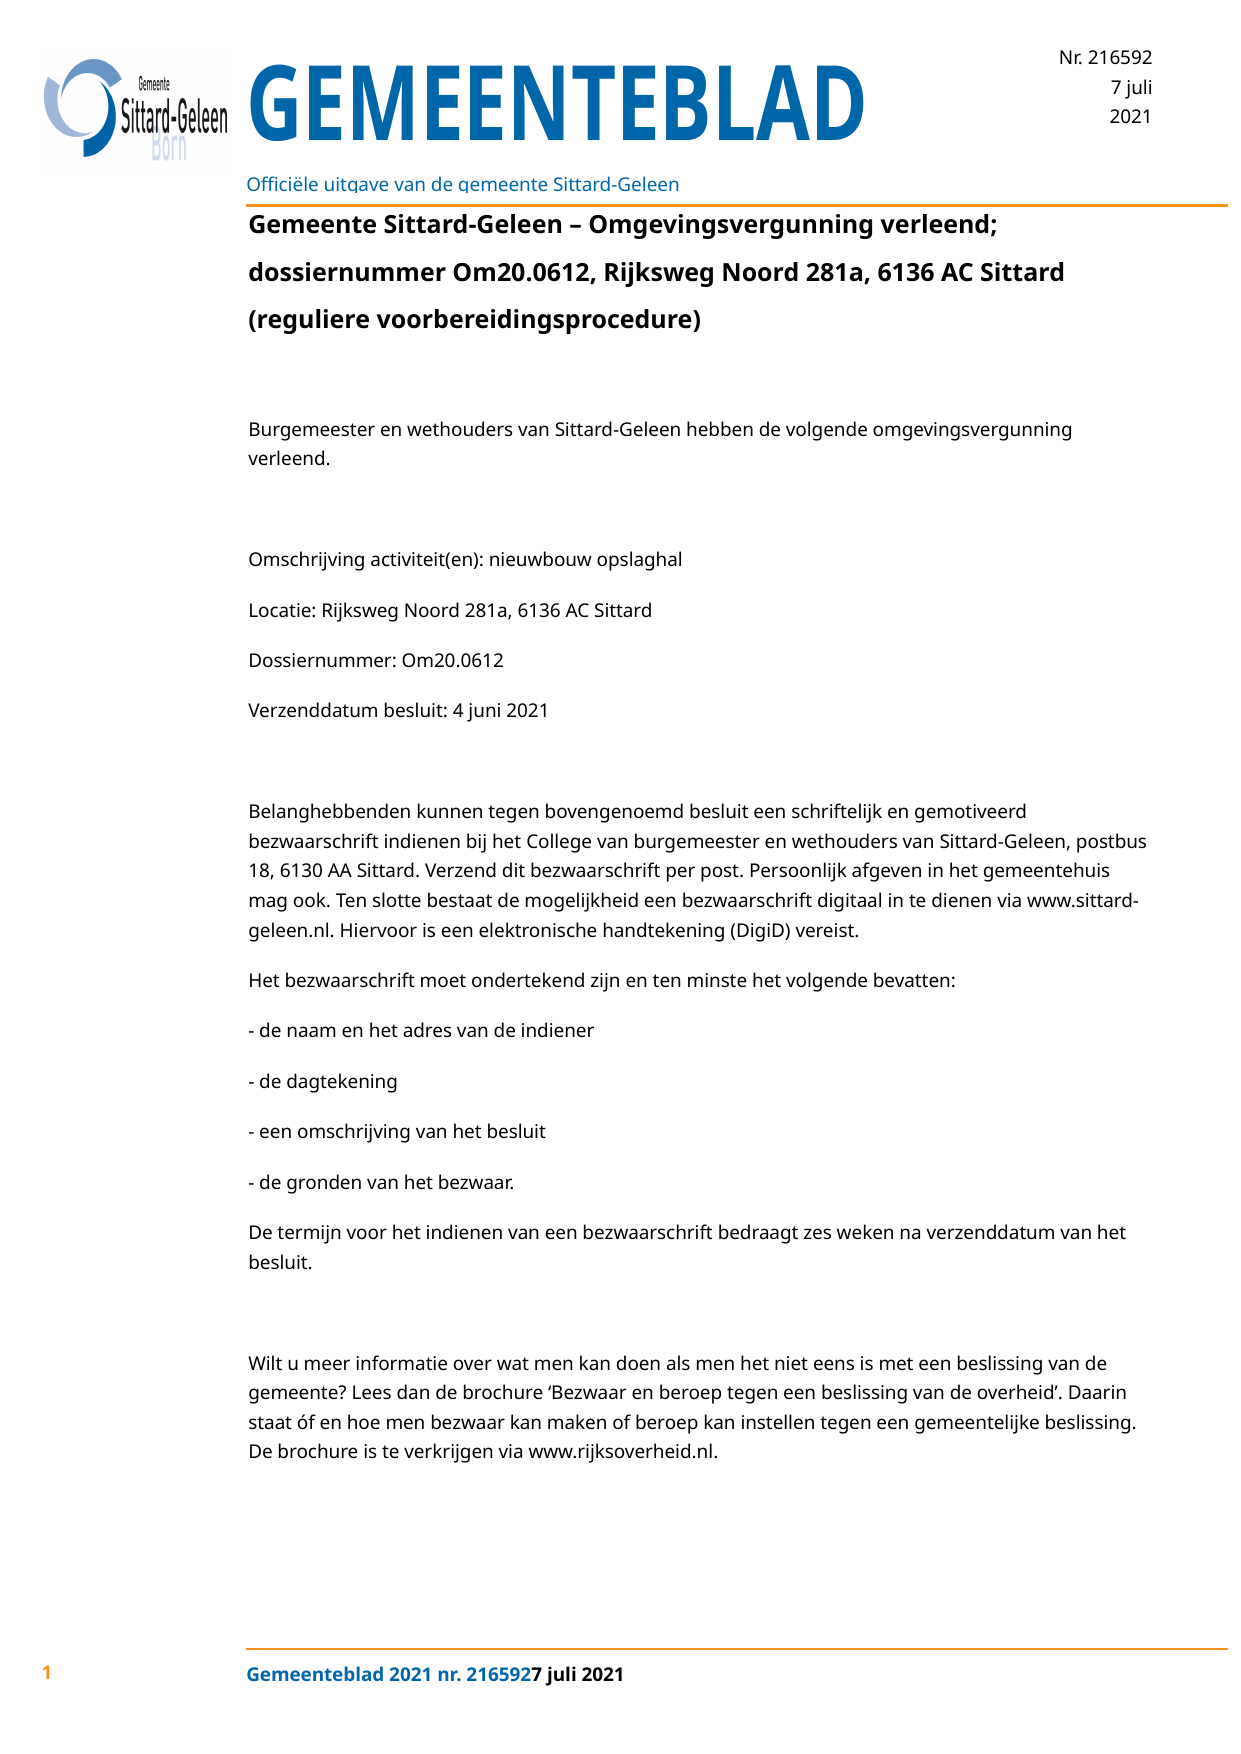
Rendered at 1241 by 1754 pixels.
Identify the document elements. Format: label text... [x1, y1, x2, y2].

text Belanghebbenden kunnen tegen bovengenoemd besluit een schriftelijk en gemotiveerd bezwaarschrift indienen bij het College van burgemeester en wethouders van Sittard-Geleen, postbus 18, 6130 AA Sittard. Verzend dit bezwaarschrift per post. Persoonlijk afgeven in het gemeentehuis mag ook. Ten slotte bestaat de mogelijkheid een bezwaarschrift digitaal in te dienen via www.sittard-geleen.nl. Hiervoor is een elektronische handtekening (DigiD) vereist. [248, 798, 1152, 942]
text - de dagtekening [248, 1068, 1152, 1094]
text Dossiernummer: Om20.0612 [248, 647, 1152, 673]
text - de naam en het adres van de indiener [248, 1018, 1152, 1043]
text - een omschrijving van het besluit [248, 1118, 1152, 1144]
text Burgemeester en wethouders van Sittard-Geleen hebben de volgende omgevingsvergunning verleend. [248, 416, 1152, 471]
text Gemeente Sittard-Geleen – Omgevingsvergunning verleend; dossiernummer Om20.0612, Rijksweg Noord 281a, 6136 AC Sittard (reguliere voorbereidingsprocedure) [248, 207, 1152, 336]
picture [41, 47, 231, 172]
text - de gronden van het bezwaar. [248, 1169, 1152, 1194]
text Locatie: Rijksweg Noord 281a, 6136 AC Sittard [248, 597, 1152, 622]
text Verzenddatum besluit: 4 juni 2021 [248, 698, 1152, 723]
text Omschrijving activiteit(en): nieuwbouw opslaghal [248, 546, 1152, 572]
text Het bezwaarschrift moet ondertekend zijn en ten minste het volgende bevatten: [248, 967, 1152, 993]
text Wilt u meer informatie over wat men kan doen als men het niet eens is met een beslissing van de gemeente? Lees dan de brochure ‘Bezwaar en beroep tegen een beslissing van de overheid’. Daarin staat óf en hoe men bezwaar kan maken of beroep kan instellen tegen een gemeentelijke beslissing. De brochure is te verkrijgen via www.rijksoverheid.nl. [248, 1350, 1152, 1464]
text De termijn voor het indienen van een bezwaarschrift bedraagt zes weken na verzenddatum van het besluit. [248, 1219, 1152, 1274]
